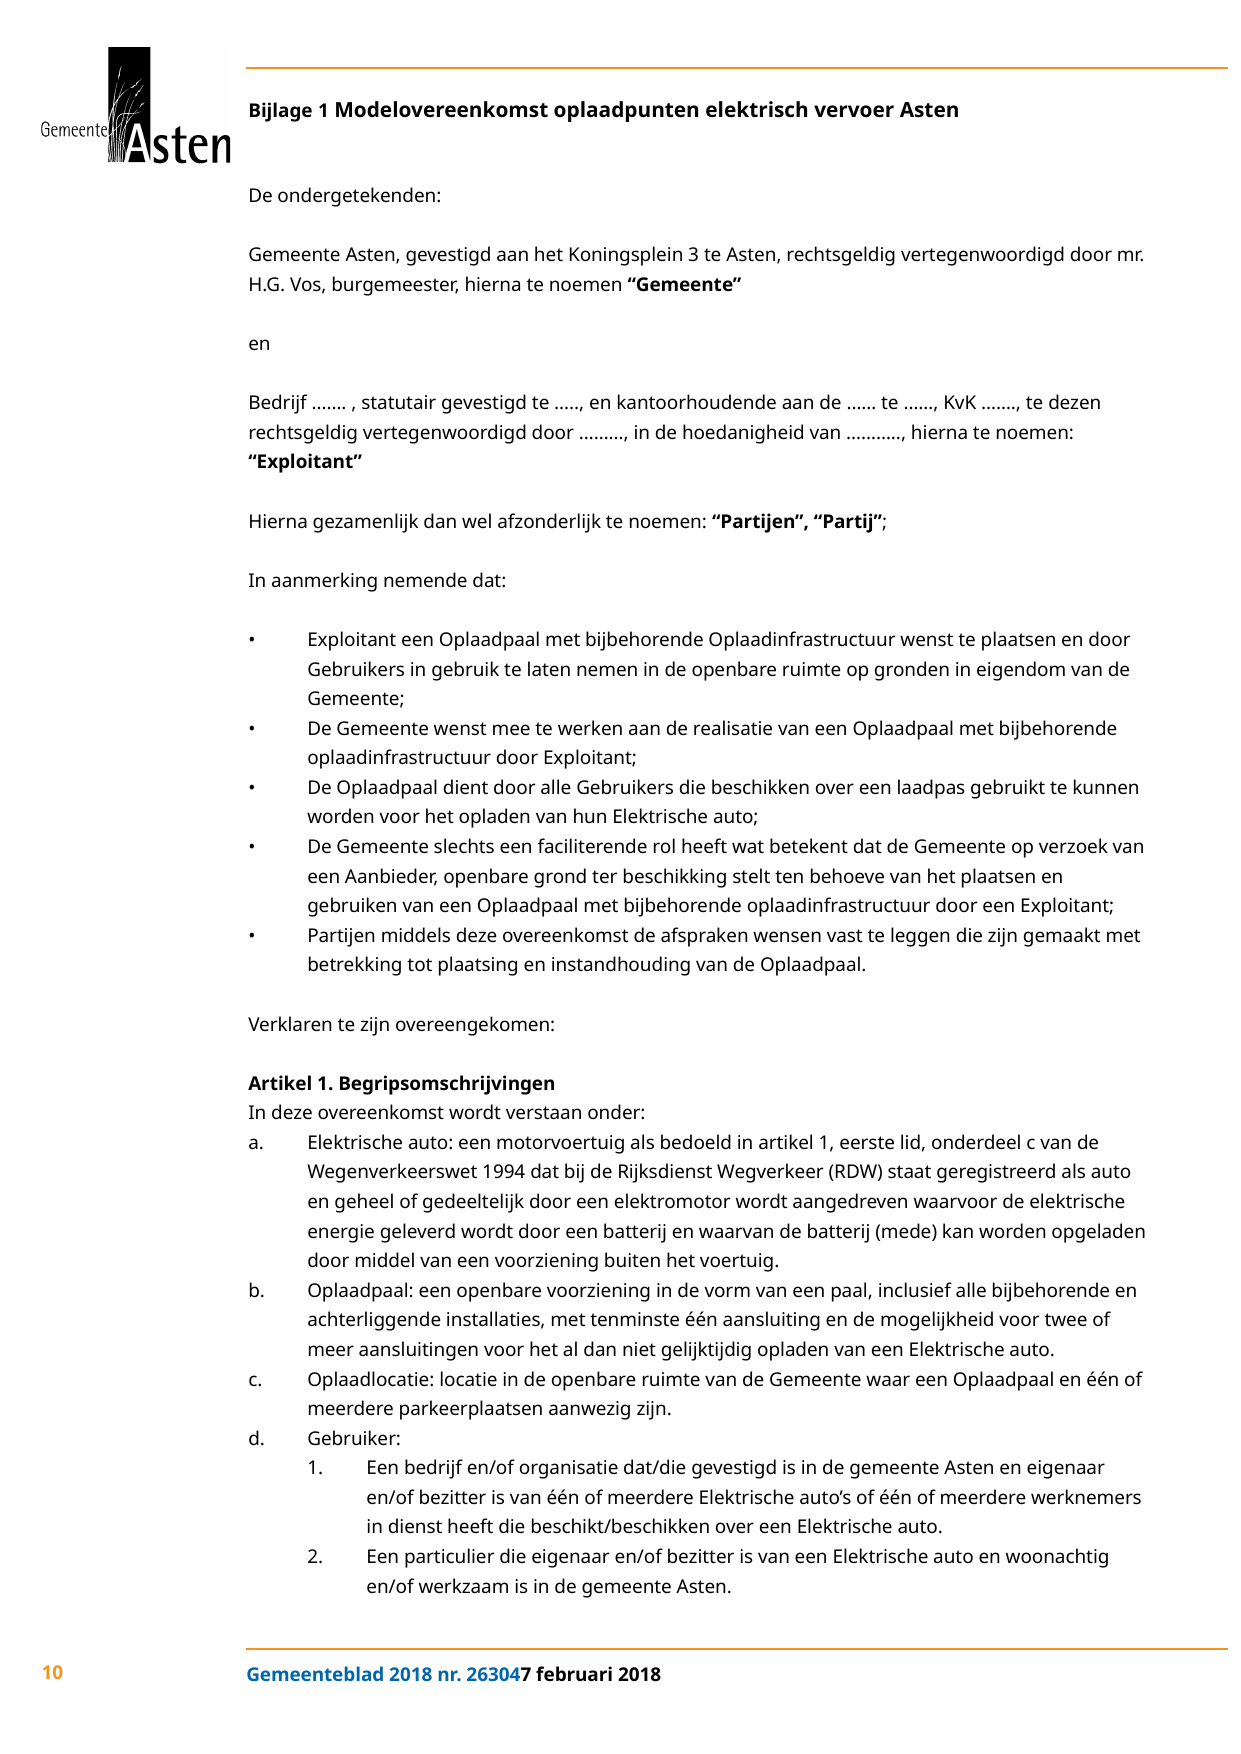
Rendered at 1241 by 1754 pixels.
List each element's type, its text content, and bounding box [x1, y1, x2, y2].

text Artikel 1. Begripsomschrijvingen [248, 1070, 1152, 1096]
list De Gemeente wenst mee te werken aan de realisatie van een Oplaadpaal met bijbehorende oplaadinfrastructuur door Exploitant; [248, 715, 1152, 770]
list Gebruiker: [248, 1425, 1152, 1451]
text Verklaren te zijn overeengekomen: [248, 1011, 1152, 1037]
list De Oplaadpaal dient door alle Gebruikers die beschikken over een laadpas gebruikt te kunnen worden voor het opladen van hun Elektrische auto; [248, 774, 1152, 829]
list De Gemeente slechts een faciliterende rol heeft wat betekent dat de Gemeente op verzoek van een Aanbieder, openbare grond ter beschikking stelt ten behoeve van het plaatsen en gebruiken van een Oplaadpaal met bijbehorende oplaadinfrastructuur door een Exploitant; [248, 833, 1152, 918]
text en [248, 330, 1152, 356]
picture [41, 47, 231, 172]
list Elektrische auto: een motorvoertuig als bedoeld in artikel 1, eerste lid, onderdeel c van de Wegenverkeerswet 1994 dat bij de Rijksdienst Wegverkeer (RDW) staat geregistreerd als auto en geheel of gedeeltelijk door een elektromotor wordt aangedreven waarvoor de elektrische energie geleverd wordt door een batterij en waarvan de batterij (mede) kan worden opgeladen door middel van een voorziening buiten het voertuig. [248, 1129, 1152, 1273]
list Oplaadpaal: een openbare voorziening in de vorm van een paal, inclusief alle bijbehorende en achterliggende installaties, met tenminste één aansluiting en de mogelijkheid voor twee of meer aansluitingen voor het al dan niet gelijktijdig opladen van een Elektrische auto. [248, 1277, 1152, 1362]
text Bijlage 1 Modelovereenkomst oplaadpunten elektrisch vervoer Asten [248, 95, 1152, 123]
text Hierna gezamenlijk dan wel afzonderlijk te noemen: “Partijen”, “Partij”; [248, 508, 1152, 534]
text Gemeente Asten, gevestigd aan het Koningsplein 3 te Asten, rechtsgeldig vertegenwoordigd door mr. H.G. Vos, burgemeester, hierna te noemen “Gemeente” [248, 242, 1152, 297]
text In aanmerking nemende dat: [248, 567, 1152, 593]
list Exploitant een Oplaadpaal met bijbehorende Oplaadinfrastructuur wenst te plaatsen en door Gebruikers in gebruik te laten nemen in de openbare ruimte op gronden in eigendom van de Gemeente; [248, 626, 1152, 711]
list Een bedrijf en/of organisatie dat/die gevestigd is in de gemeente Asten en eigenaar en/of bezitter is van één of meerdere Elektrische auto’s of één of meerdere werknemers in dienst heeft die beschikt/beschikken over een Elektrische auto. [307, 1454, 1152, 1539]
text De ondergetekenden: [248, 182, 1152, 208]
text In deze overeenkomst wordt verstaan onder: [248, 1099, 1152, 1125]
text Bedrijf ……. , statutair gevestigd te ….., en kantoorhoudende aan de …… te ……, KvK ……., te dezen rechtsgeldig vertegenwoordigd door ………, in de hoedanigheid van ……….., hierna te noemen: “Exploitant” [248, 389, 1152, 474]
list Oplaadlocatie: locatie in de openbare ruimte van de Gemeente waar een Oplaadpaal en één of meerdere parkeerplaatsen aanwezig zijn. [248, 1366, 1152, 1421]
list Een particulier die eigenaar en/of bezitter is van een Elektrische auto en woonachtig en/of werkzaam is in de gemeente Asten. [307, 1543, 1152, 1599]
list Partijen middels deze overeenkomst de afspraken wensen vast te leggen die zijn gemaakt met betrekking tot plaatsing en instandhouding van de Oplaadpaal. [248, 922, 1152, 977]
